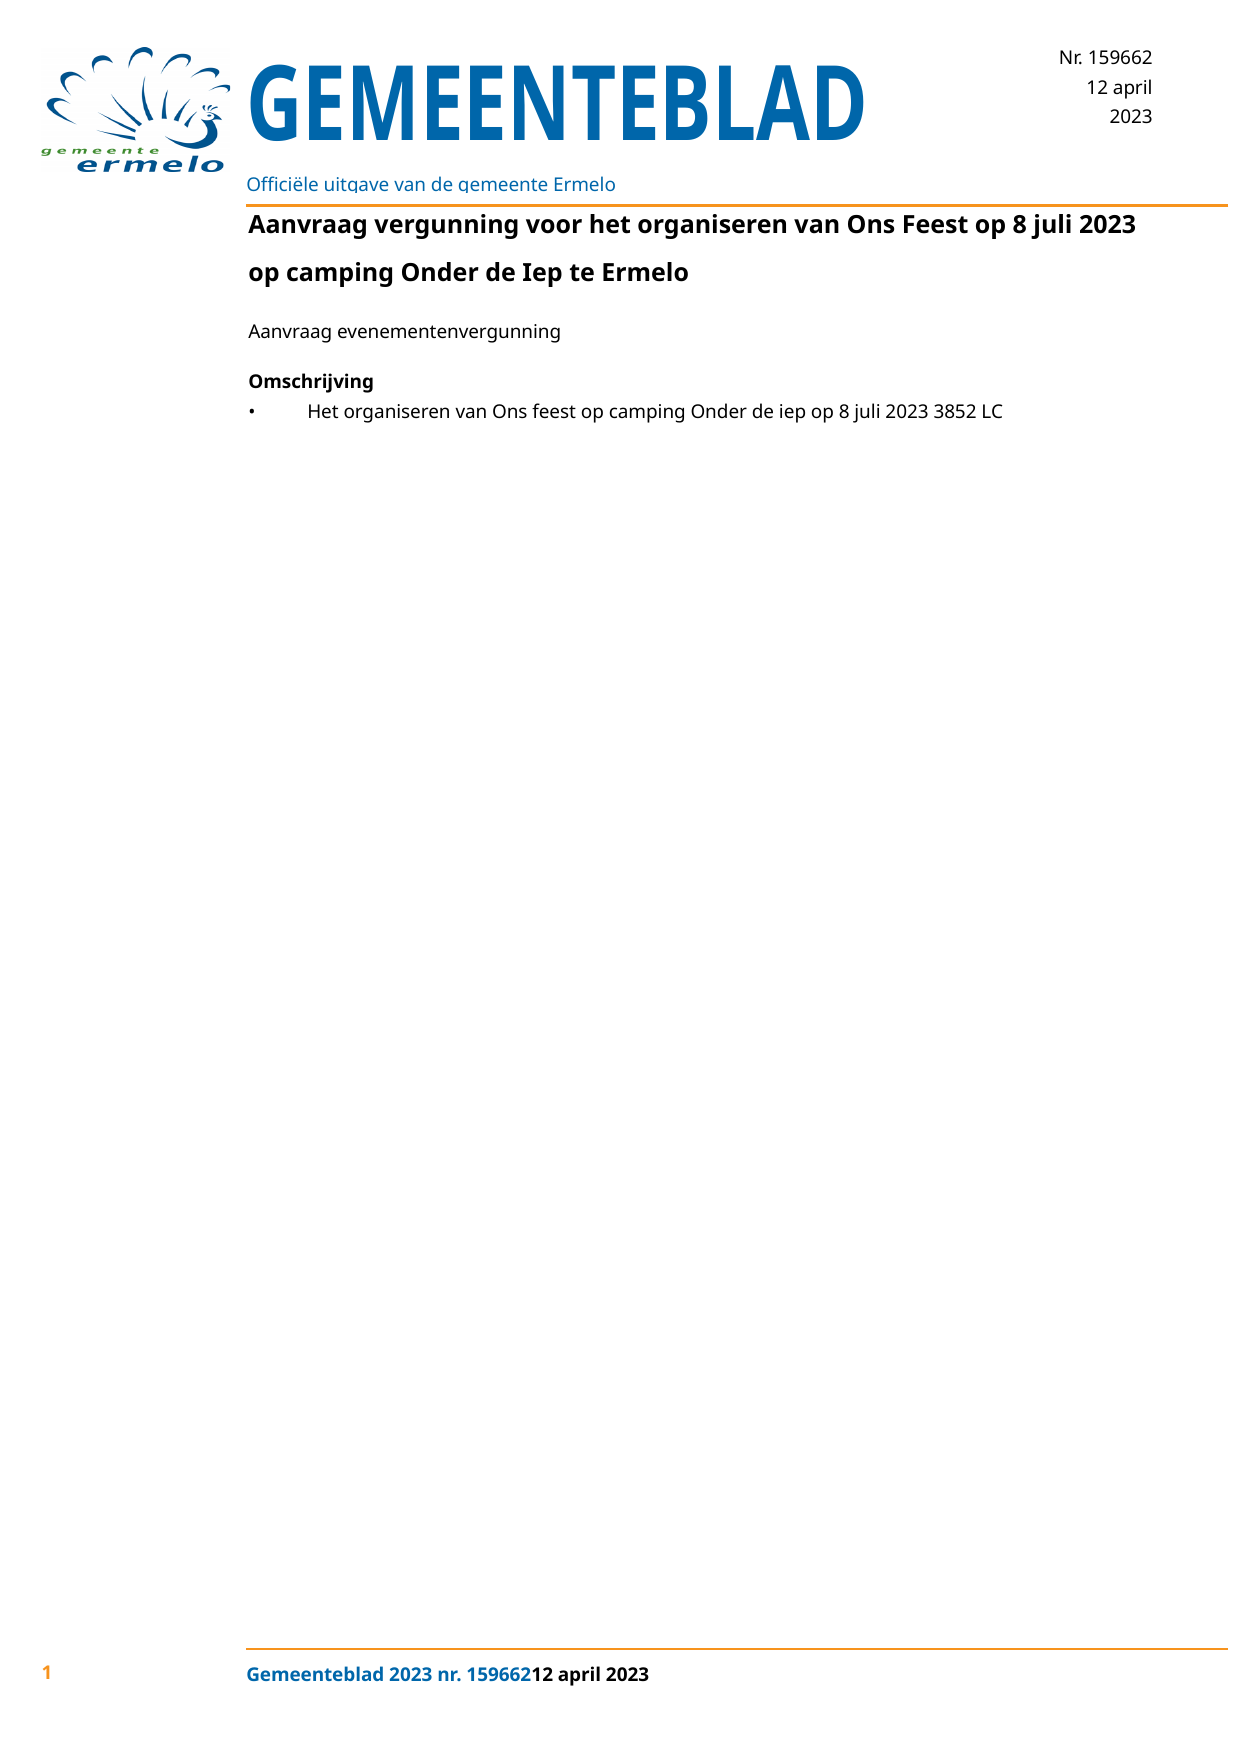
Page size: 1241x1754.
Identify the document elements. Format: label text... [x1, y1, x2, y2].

list Het organiseren van Ons feest op camping Onder de iep op 8 juli 2023 3852 LC [248, 398, 1152, 424]
text Omschrijving [248, 368, 1152, 394]
text Aanvraag evenementenvergunning [248, 318, 1152, 344]
text Aanvraag vergunning voor het organiseren van Ons Feest op 8 juli 2023 op camping Onder de Iep te Ermelo [248, 207, 1152, 288]
picture [41, 47, 231, 172]
